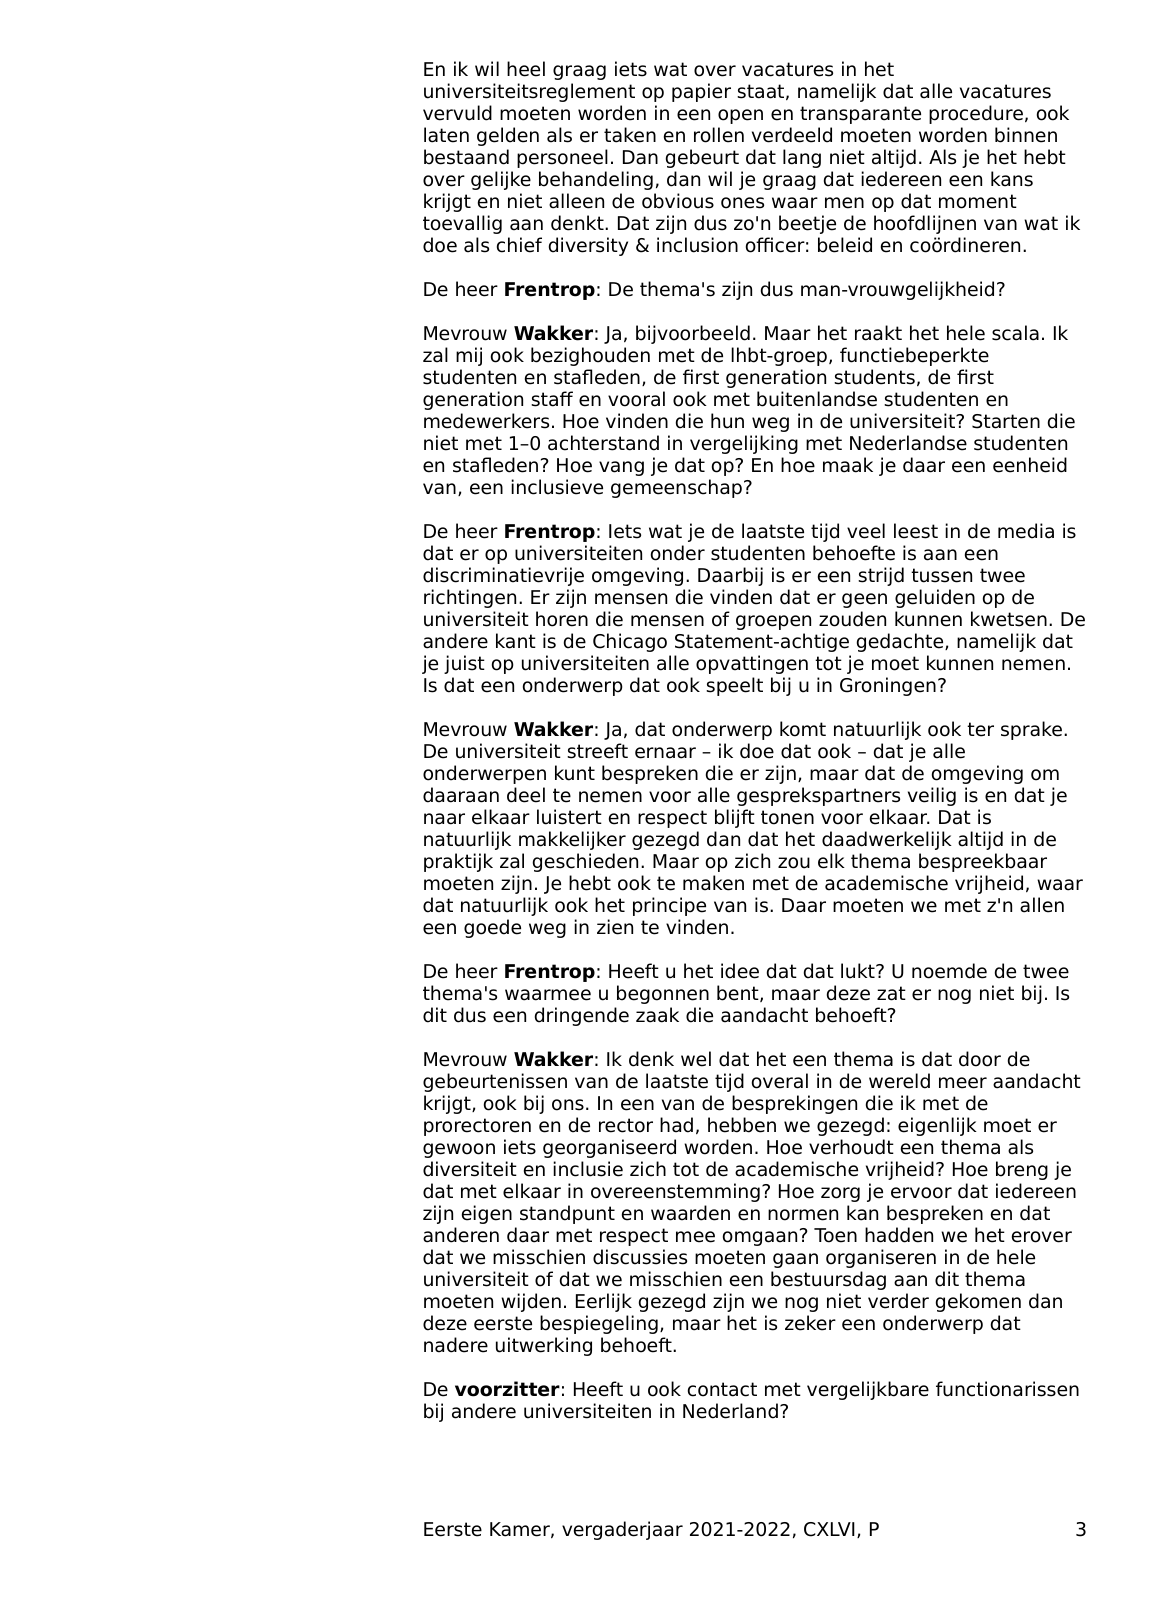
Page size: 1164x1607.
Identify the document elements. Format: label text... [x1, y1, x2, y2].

text Mevrouw Wakker: Ja, bijvoorbeeld. Maar het raakt het hele scala. Ik zal mij ook bezighouden met de lhbt-groep, functiebeperkte studenten en stafleden, de first generation students, de first generation staff en vooral ook met buitenlandse studenten en medewerkers. Hoe vinden die hun weg in de universiteit? Starten die niet met 1–0 achterstand in vergelijking met Nederlandse studenten en stafleden? Hoe vang je dat op? En hoe maak je daar een eenheid van, een inclusieve gemeenschap? [422, 323, 1087, 499]
text Mevrouw Wakker: Ik denk wel dat het een thema is dat door de gebeurtenissen van de laatste tijd overal in de wereld meer aandacht krijgt, ook bij ons. In een van de besprekingen die ik met de prorectoren en de rector had, hebben we gezegd: eigenlijk moet er gewoon iets georganiseerd worden. Hoe verhoudt een thema als diversiteit en inclusie zich tot de academische vrijheid? Hoe breng je dat met elkaar in overeenstemming? Hoe zorg je ervoor dat iedereen zijn eigen standpunt en waarden en normen kan bespreken en dat anderen daar met respect mee omgaan? Toen hadden we het erover dat we misschien discussies moeten gaan organiseren in de hele universiteit of dat we misschien een bestuursdag aan dit thema moeten wijden. Eerlijk gezegd zijn we nog niet verder gekomen dan deze eerste bespiegeling, maar het is zeker een onderwerp dat nadere uitwerking behoeft. [422, 1049, 1087, 1357]
text De heer Frentrop: De thema's zijn dus man-vrouwgelijkheid? [422, 279, 1087, 301]
text De heer Frentrop: Iets wat je de laatste tijd veel leest in de media is dat er op universiteiten onder studenten behoefte is aan een discriminatievrije omgeving. Daarbij is er een strijd tussen twee richtingen. Er zijn mensen die vinden dat er geen geluiden op de universiteit horen die mensen of groepen zouden kunnen kwetsen. De andere kant is de Chicago Statement-achtige gedachte, namelijk dat je juist op universiteiten alle opvattingen tot je moet kunnen nemen. Is dat een onderwerp dat ook speelt bij u in Groningen? [422, 521, 1087, 697]
text De voorzitter: Heeft u ook contact met vergelijkbare functionarissen bij andere universiteiten in Nederland? [422, 1379, 1087, 1423]
text De heer Frentrop: Heeft u het idee dat dat lukt? U noemde de twee thema's waarmee u begonnen bent, maar deze zat er nog niet bij. Is dit dus een dringende zaak die aandacht behoeft? [422, 961, 1087, 1027]
text Mevrouw Wakker: Ja, dat onderwerp komt natuurlijk ook ter sprake. De universiteit streeft ernaar – ik doe dat ook – dat je alle onderwerpen kunt bespreken die er zijn, maar dat de omgeving om daaraan deel te nemen voor alle gesprekspartners veilig is en dat je naar elkaar luistert en respect blijft tonen voor elkaar. Dat is natuurlijk makkelijker gezegd dan dat het daadwerkelijk altijd in de praktijk zal geschieden. Maar op zich zou elk thema bespreekbaar moeten zijn. Je hebt ook te maken met de academische vrijheid, waar dat natuurlijk ook het principe van is. Daar moeten we met z'n allen een goede weg in zien te vinden. [422, 719, 1087, 939]
text En ik wil heel graag iets wat over vacatures in het universiteitsreglement op papier staat, namelijk dat alle vacatures vervuld moeten worden in een open en transparante procedure, ook laten gelden als er taken en rollen verdeeld moeten worden binnen bestaand personeel. Dan gebeurt dat lang niet altijd. Als je het hebt over gelijke behandeling, dan wil je graag dat iedereen een kans krijgt en niet alleen de obvious ones waar men op dat moment toevallig aan denkt. Dat zijn dus zo'n beetje de hoofdlijnen van wat ik doe als chief diversity & inclusion officer: beleid en coördineren. [422, 59, 1087, 257]
